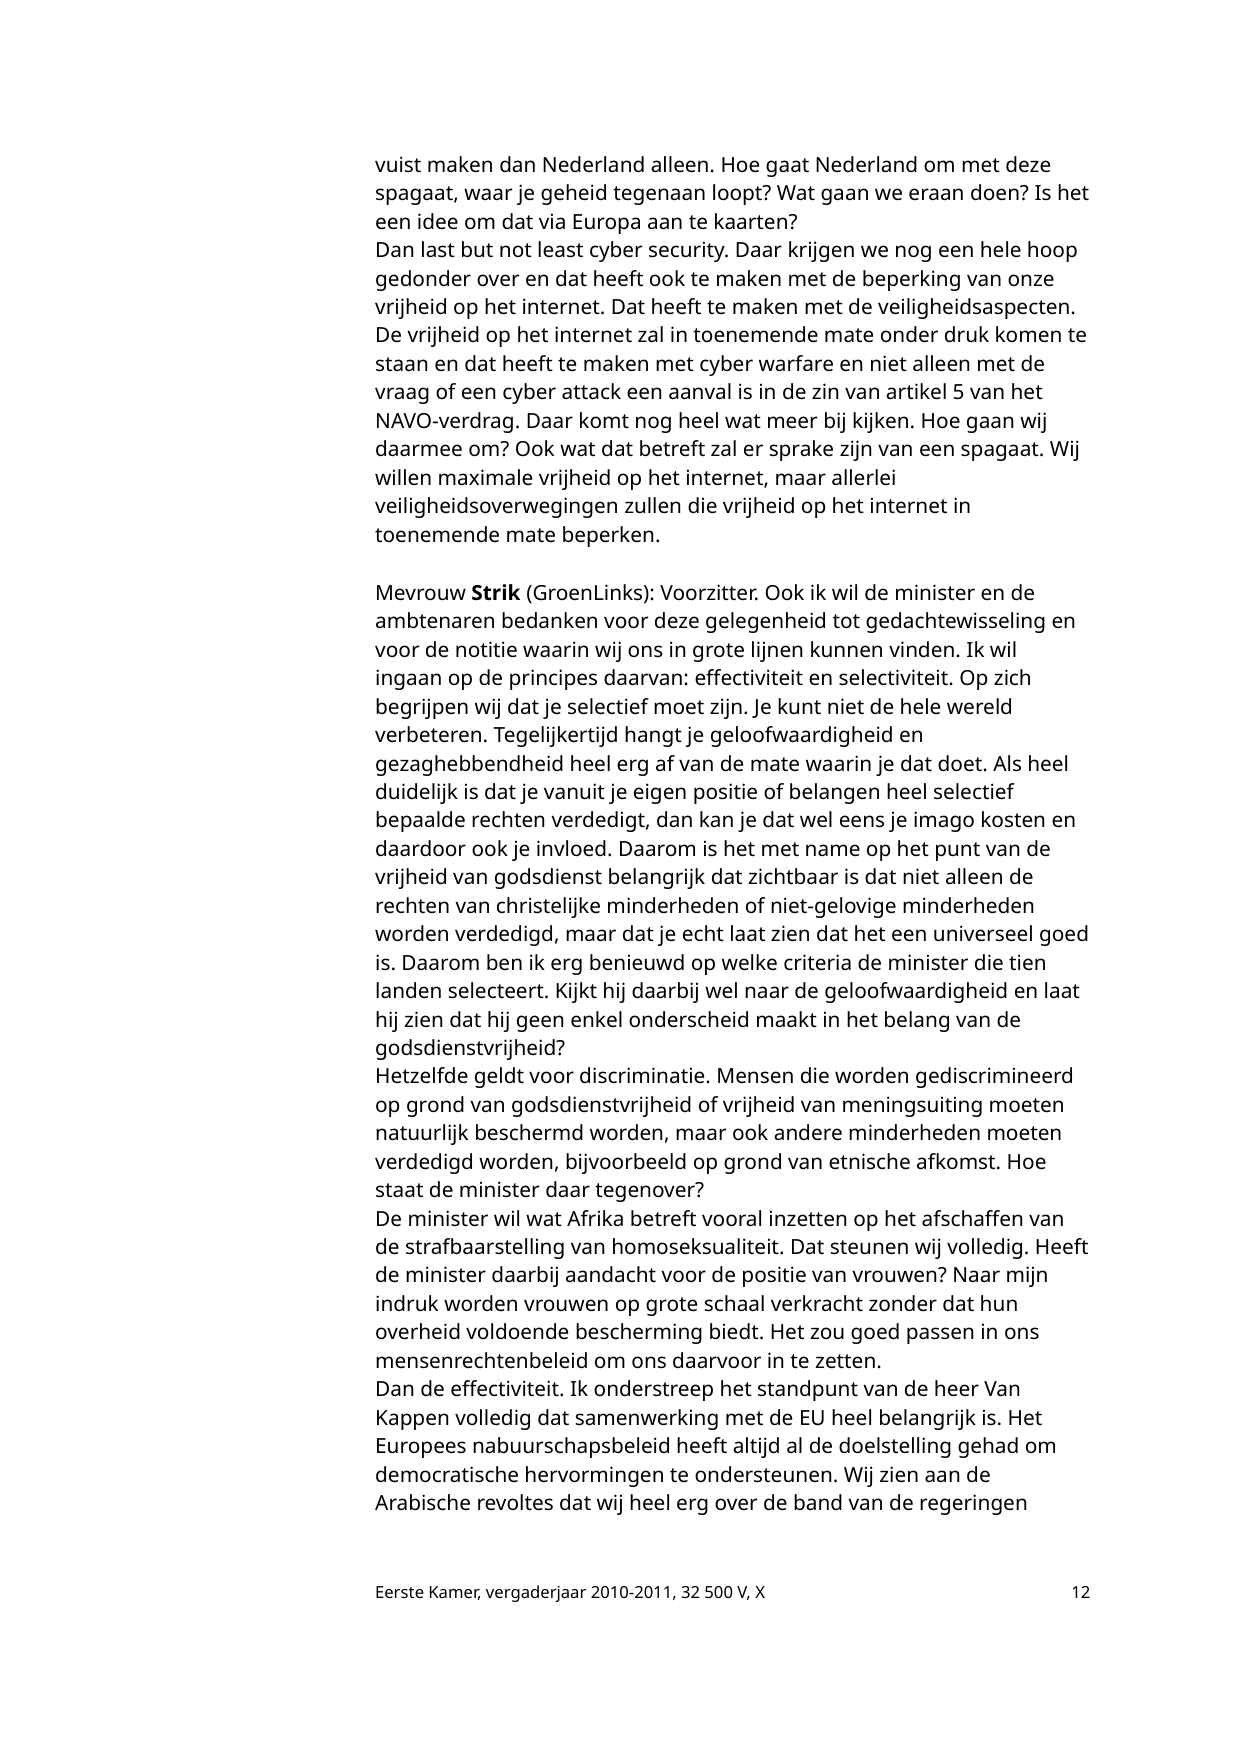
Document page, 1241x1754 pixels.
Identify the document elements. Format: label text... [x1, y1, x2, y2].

text vuist maken dan Nederland alleen. Hoe gaat Nederland om met deze spagaat, waar je geheid tegenaan loopt? Wat gaan we eraan doen? Is het een idee om dat via Europa aan te kaarten? [375, 150, 1090, 235]
text Dan last but not least cyber security. Daar krijgen we nog een hele hoop gedonder over en dat heeft ook te maken met de beperking van onze vrijheid op het internet. Dat heeft te maken met de veiligheidsaspecten. De vrijheid op het internet zal in toenemende mate onder druk komen te staan en dat heeft te maken met cyber warfare en niet alleen met de vraag of een cyber attack een aanval is in de zin van artikel 5 van het NAVO-verdrag. Daar komt nog heel wat meer bij kijken. Hoe gaan wij daarmee om? Ook wat dat betreft zal er sprake zijn van een spagaat. Wij willen maximale vrijheid op het internet, maar allerlei veiligheidsoverwegingen zullen die vrijheid op het internet in toenemende mate beperken. [375, 235, 1090, 548]
text De minister wil wat Afrika betreft vooral inzetten op het afschaffen van de strafbaarstelling van homoseksualiteit. Dat steunen wij volledig. Heeft de minister daarbij aandacht voor de positie van vrouwen? Naar mijn indruk worden vrouwen op grote schaal verkracht zonder dat hun overheid voldoende bescherming biedt. Het zou goed passen in ons mensenrechtenbeleid om ons daarvoor in te zetten. [375, 1204, 1090, 1374]
text Dan de effectiviteit. Ik onderstreep het standpunt van de heer Van Kappen volledig dat samenwerking met de EU heel belangrijk is. Het Europees nabuurschapsbeleid heeft altijd al de doelstelling gehad om democratische hervormingen te ondersteunen. Wij zien aan de Arabische revoltes dat wij heel erg over de band van de regeringen [375, 1374, 1090, 1517]
text Hetzelfde geldt voor discriminatie. Mensen die worden gediscrimineerd op grond van godsdienstvrijheid of vrijheid van meningsuiting moeten natuurlijk beschermd worden, maar ook andere minderheden moeten verdedigd worden, bijvoorbeeld op grond van etnische afkomst. Hoe staat de minister daar tegenover? [375, 1062, 1090, 1204]
text Mevrouw Strik (GroenLinks): Voorzitter. Ook ik wil de minister en de ambtenaren bedanken voor deze gelegenheid tot gedachtewisseling en voor de notitie waarin wij ons in grote lijnen kunnen vinden. Ik wil ingaan op de principes daarvan: effectiviteit en selectiviteit. Op zich begrijpen wij dat je selectief moet zijn. Je kunt niet de hele wereld verbeteren. Tegelijkertijd hangt je geloofwaardigheid en gezaghebbendheid heel erg af van de mate waarin je dat doet. Als heel duidelijk is dat je vanuit je eigen positie of belangen heel selectief bepaalde rechten verdedigt, dan kan je dat wel eens je imago kosten en daardoor ook je invloed. Daarom is het met name op het punt van de vrijheid van godsdienst belangrijk dat zichtbaar is dat niet alleen de rechten van christelijke minderheden of niet-gelovige minderheden worden verdedigd, maar dat je echt laat zien dat het een universeel goed is. Daarom ben ik erg benieuwd op welke criteria de minister die tien landen selecteert. Kijkt hij daarbij wel naar de geloofwaardigheid en laat hij zien dat hij geen enkel onderscheid maakt in het belang van de godsdienstvrijheid? [375, 578, 1090, 1062]
